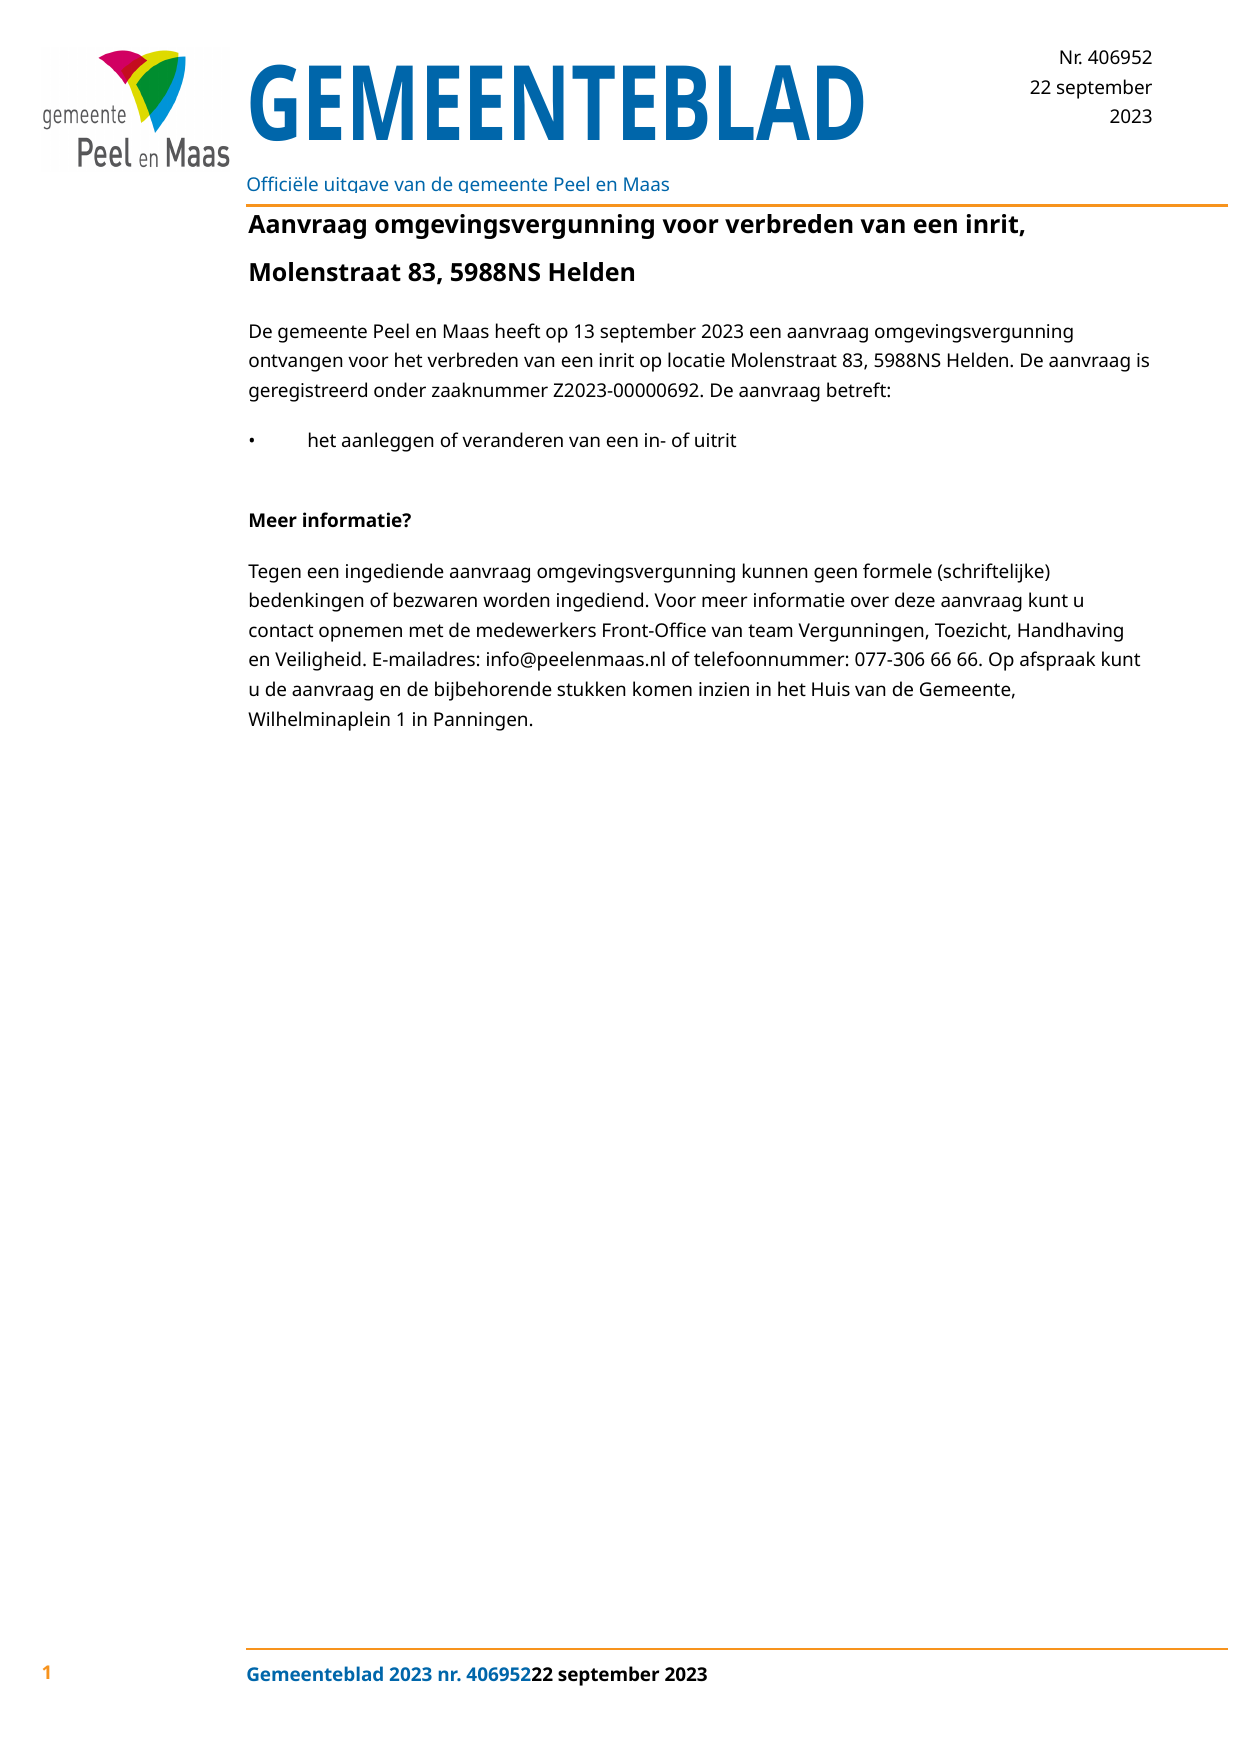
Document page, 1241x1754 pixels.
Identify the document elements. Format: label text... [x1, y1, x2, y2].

text De gemeente Peel en Maas heeft op 13 september 2023 een aanvraag omgevingsvergunning ontvangen voor het verbreden van een inrit op locatie Molenstraat 83, 5988NS Helden. De aanvraag is geregistreerd onder zaaknummer Z2023-00000692. De aanvraag betreft: [248, 318, 1152, 403]
text Meer informatie? [248, 507, 1152, 533]
picture [41, 47, 231, 172]
text Tegen een ingediende aanvraag omgevingsvergunning kunnen geen formele (schriftelijke) bedenkingen of bezwaren worden ingediend. Voor meer informatie over deze aanvraag kunt u contact opnemen met de medewerkers Front-Office van team Vergunningen, Toezicht, Handhaving en Veiligheid. E-mailadres: info@peelenmaas.nl of telefoonnummer: 077-306 66 66. Op afspraak kunt u de aanvraag en de bijbehorende stukken komen inzien in het Huis van de Gemeente, Wilhelminaplein 1 in Panningen. [248, 558, 1152, 732]
text Aanvraag omgevingsvergunning voor verbreden van een inrit, Molenstraat 83, 5988NS Helden [248, 207, 1152, 288]
list het aanleggen of veranderen van een in- of uitrit [248, 427, 1152, 453]
